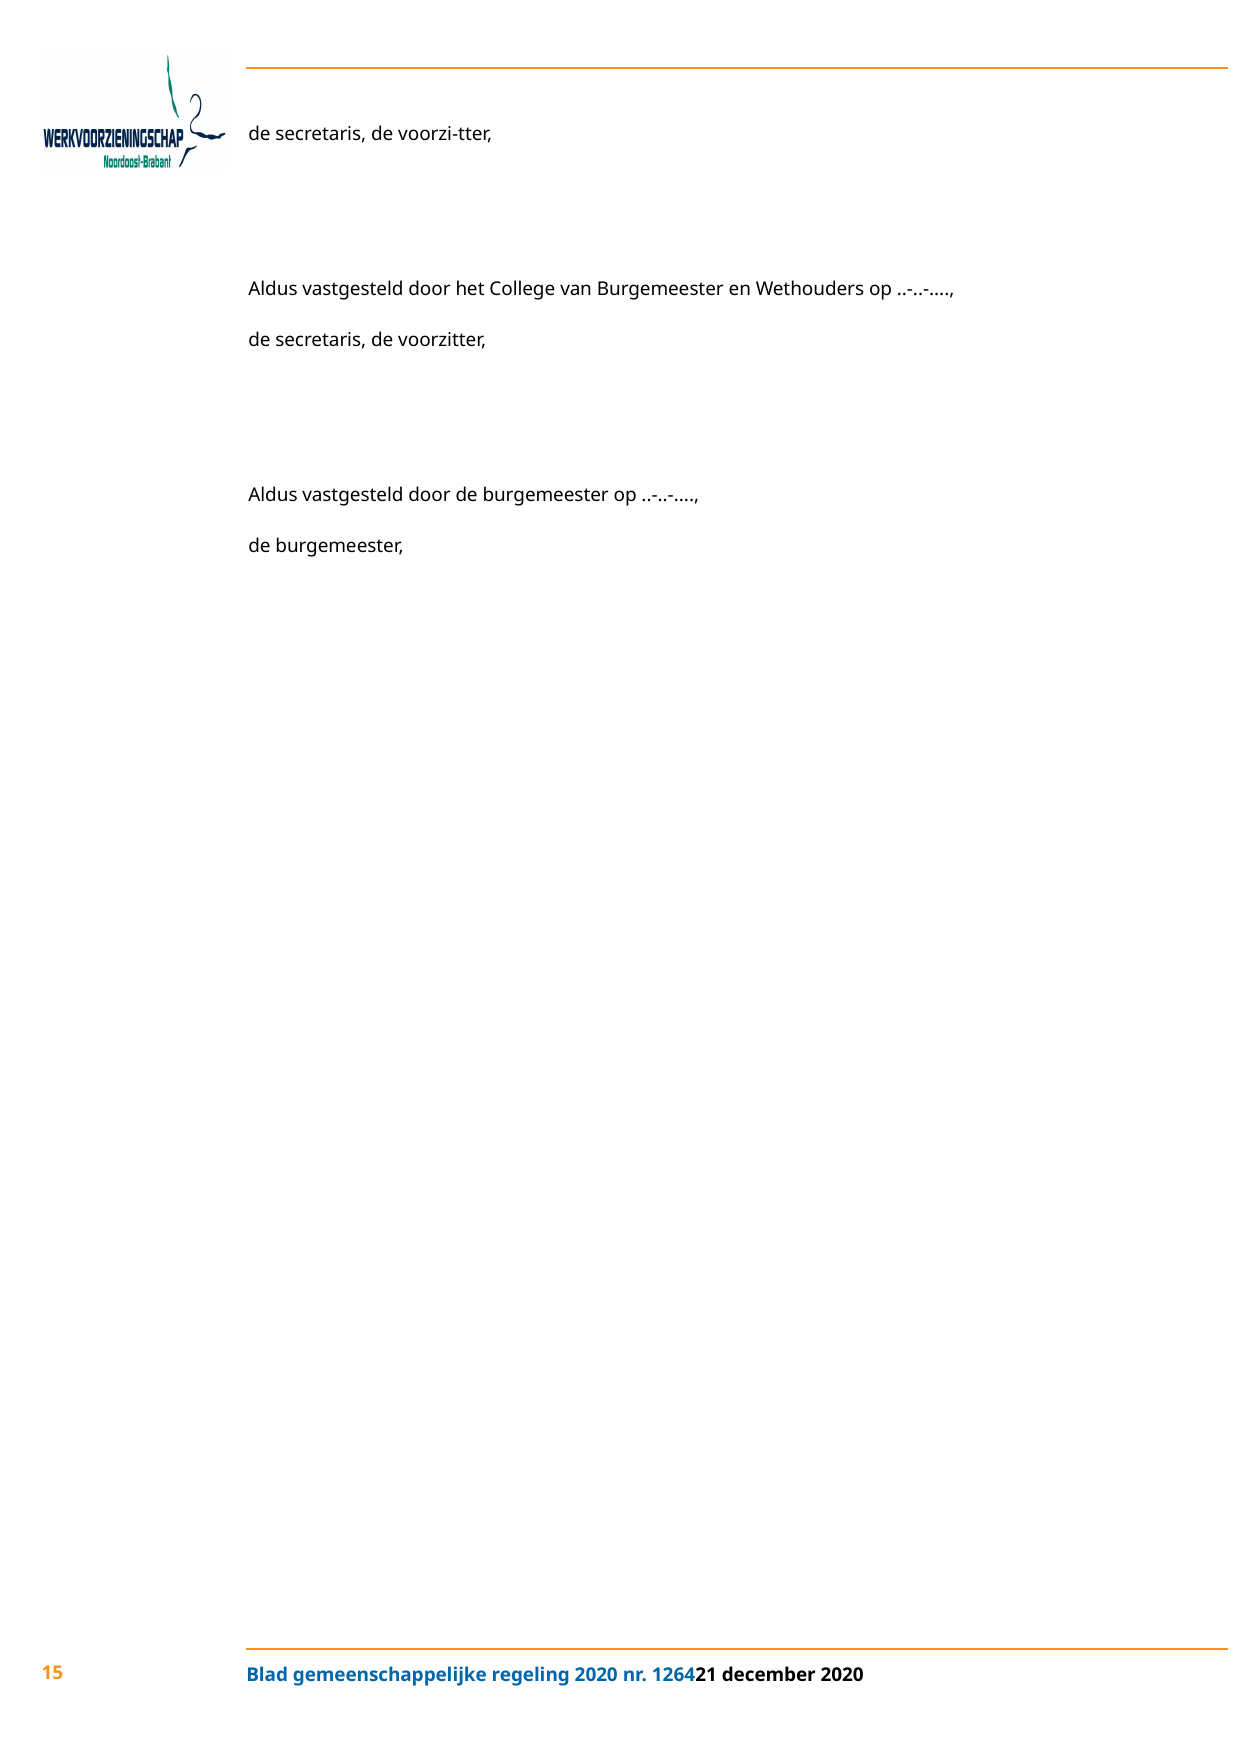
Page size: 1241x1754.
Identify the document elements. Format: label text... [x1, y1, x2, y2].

text de secretaris, de voorzi-tter, [248, 121, 1152, 146]
text de secretaris, de voorzitter, [248, 326, 1152, 352]
text Aldus vastgesteld door de burgemeester op ..-..-...., [248, 481, 1152, 506]
text de burgemeester, [248, 532, 1152, 558]
picture [41, 47, 231, 172]
text Aldus vastgesteld door het College van Burgemeester en Wethouders op ..-..-...., [248, 275, 1152, 301]
